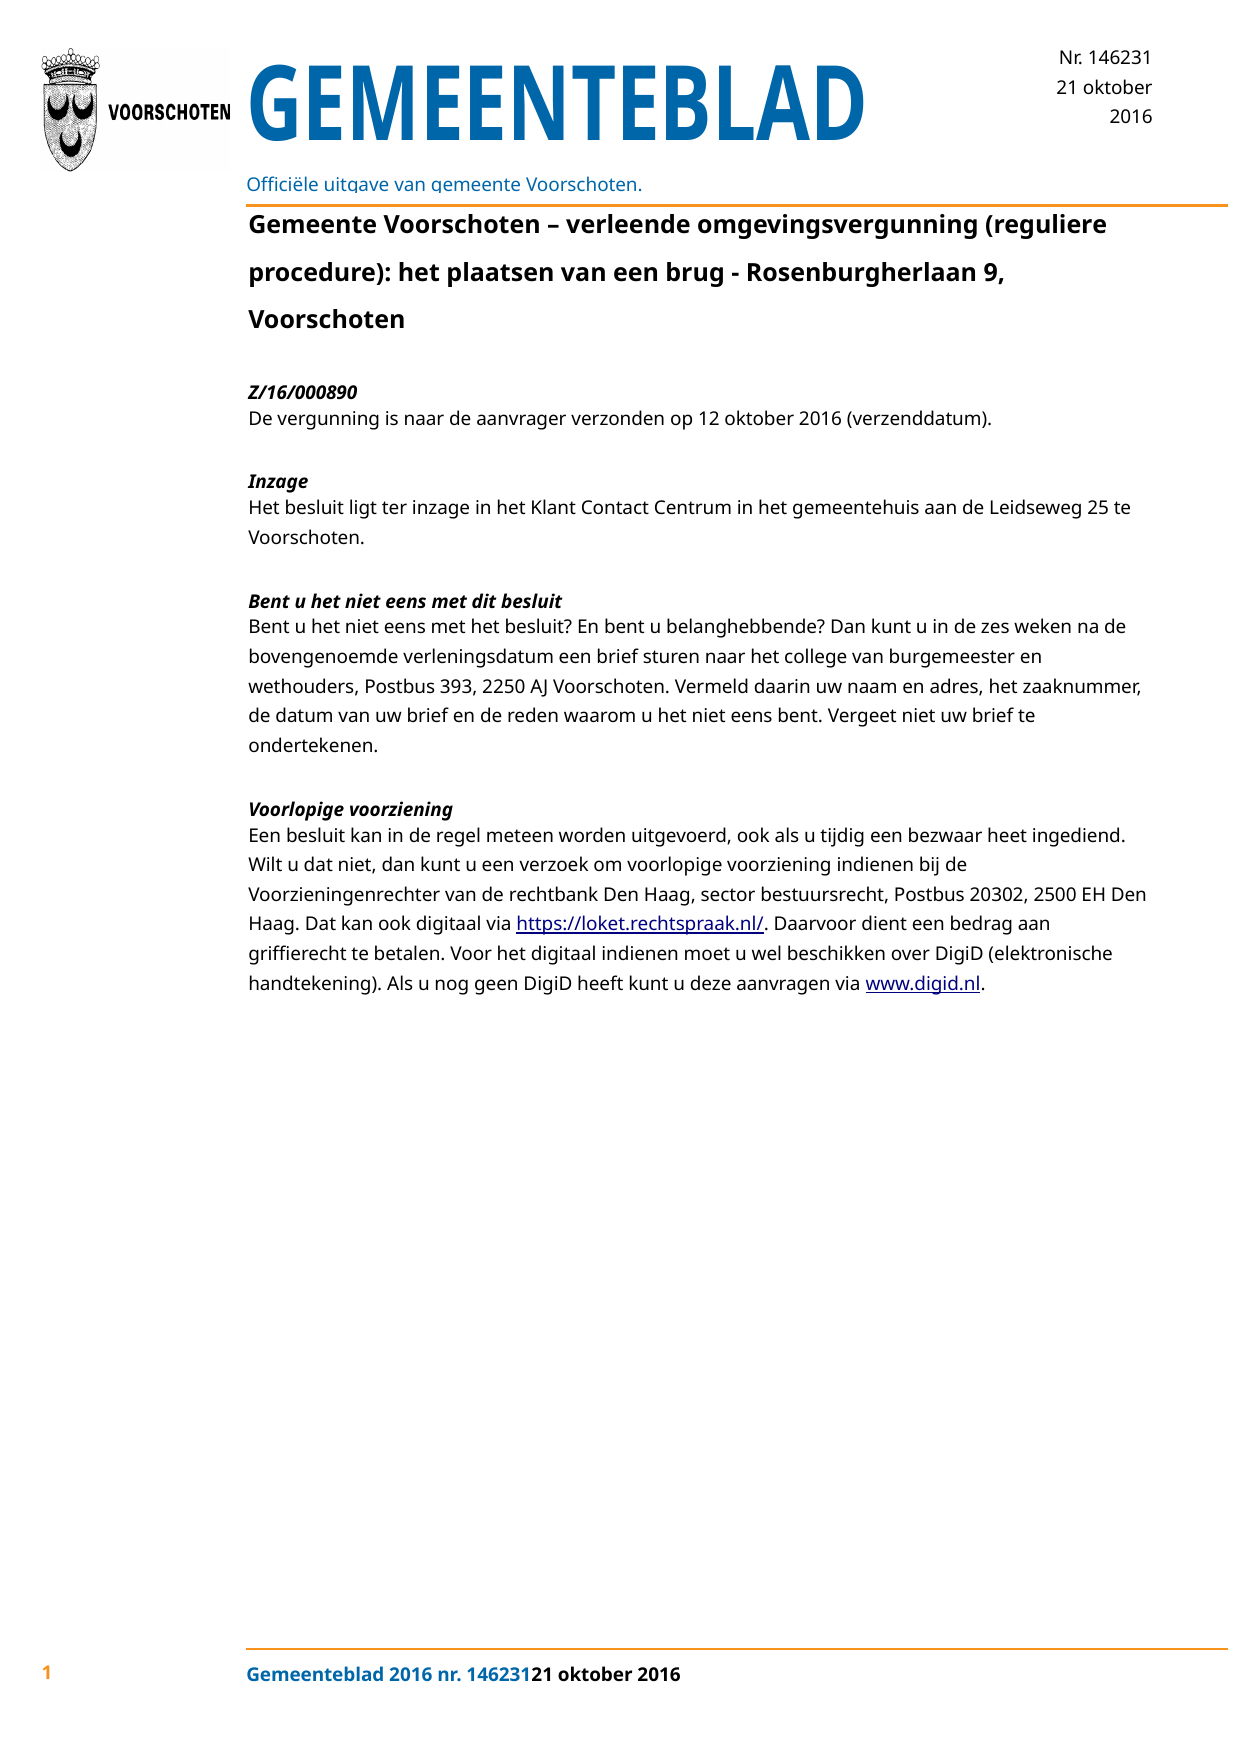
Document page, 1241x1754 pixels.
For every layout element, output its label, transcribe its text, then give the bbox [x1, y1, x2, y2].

text Bent u het niet eens met dit besluit [248, 588, 1152, 614]
text Z/16/000890 [248, 379, 1152, 405]
text Voorlopige voorziening [248, 796, 1152, 822]
text Een besluit kan in de regel meteen worden uitgevoerd, ook als u tijdig een bezwaar heet ingediend. Wilt u dat niet, dan kunt u een verzoek om voorlopige voorziening indienen bij de Voorzieningenrechter van de rechtbank Den Haag, sector bestuursrecht, Postbus 20302, 2500 EH Den Haag. Dat kan ook digitaal via https://loket.rechtspraak.nl/. Daarvoor dient een bedrag aan griffierecht te betalen. Voor het digitaal indienen moet u wel beschikken over DigiD (elektronische handtekening). Als u nog geen DigiD heeft kunt u deze aanvragen via www.digid.nl. [248, 822, 1152, 995]
text De vergunning is naar de aanvrager verzonden op 12 oktober 2016 (verzenddatum). [248, 405, 1152, 431]
text Inzage [248, 469, 1152, 494]
text Bent u het niet eens met het besluit? En bent u belanghebbende? Dan kunt u in de zes weken na de bovengenoemde verleningsdatum een brief sturen naar het college van burgemeester en wethouders, Postbus 393, 2250 AJ Voorschoten. Vermeld daarin uw naam en adres, het zaaknummer, de datum van uw brief en de reden waarom u het niet eens bent. Vergeet niet uw brief te ondertekenen. [248, 614, 1152, 758]
picture [41, 47, 231, 172]
text Gemeente Voorschoten – verleende omgevingsvergunning (reguliere procedure): het plaatsen van een brug - Rosenburgherlaan 9, Voorschoten [248, 207, 1152, 336]
text Het besluit ligt ter inzage in het Klant Contact Centrum in het gemeentehuis aan de Leidseweg 25 te Voorschoten. [248, 494, 1152, 550]
